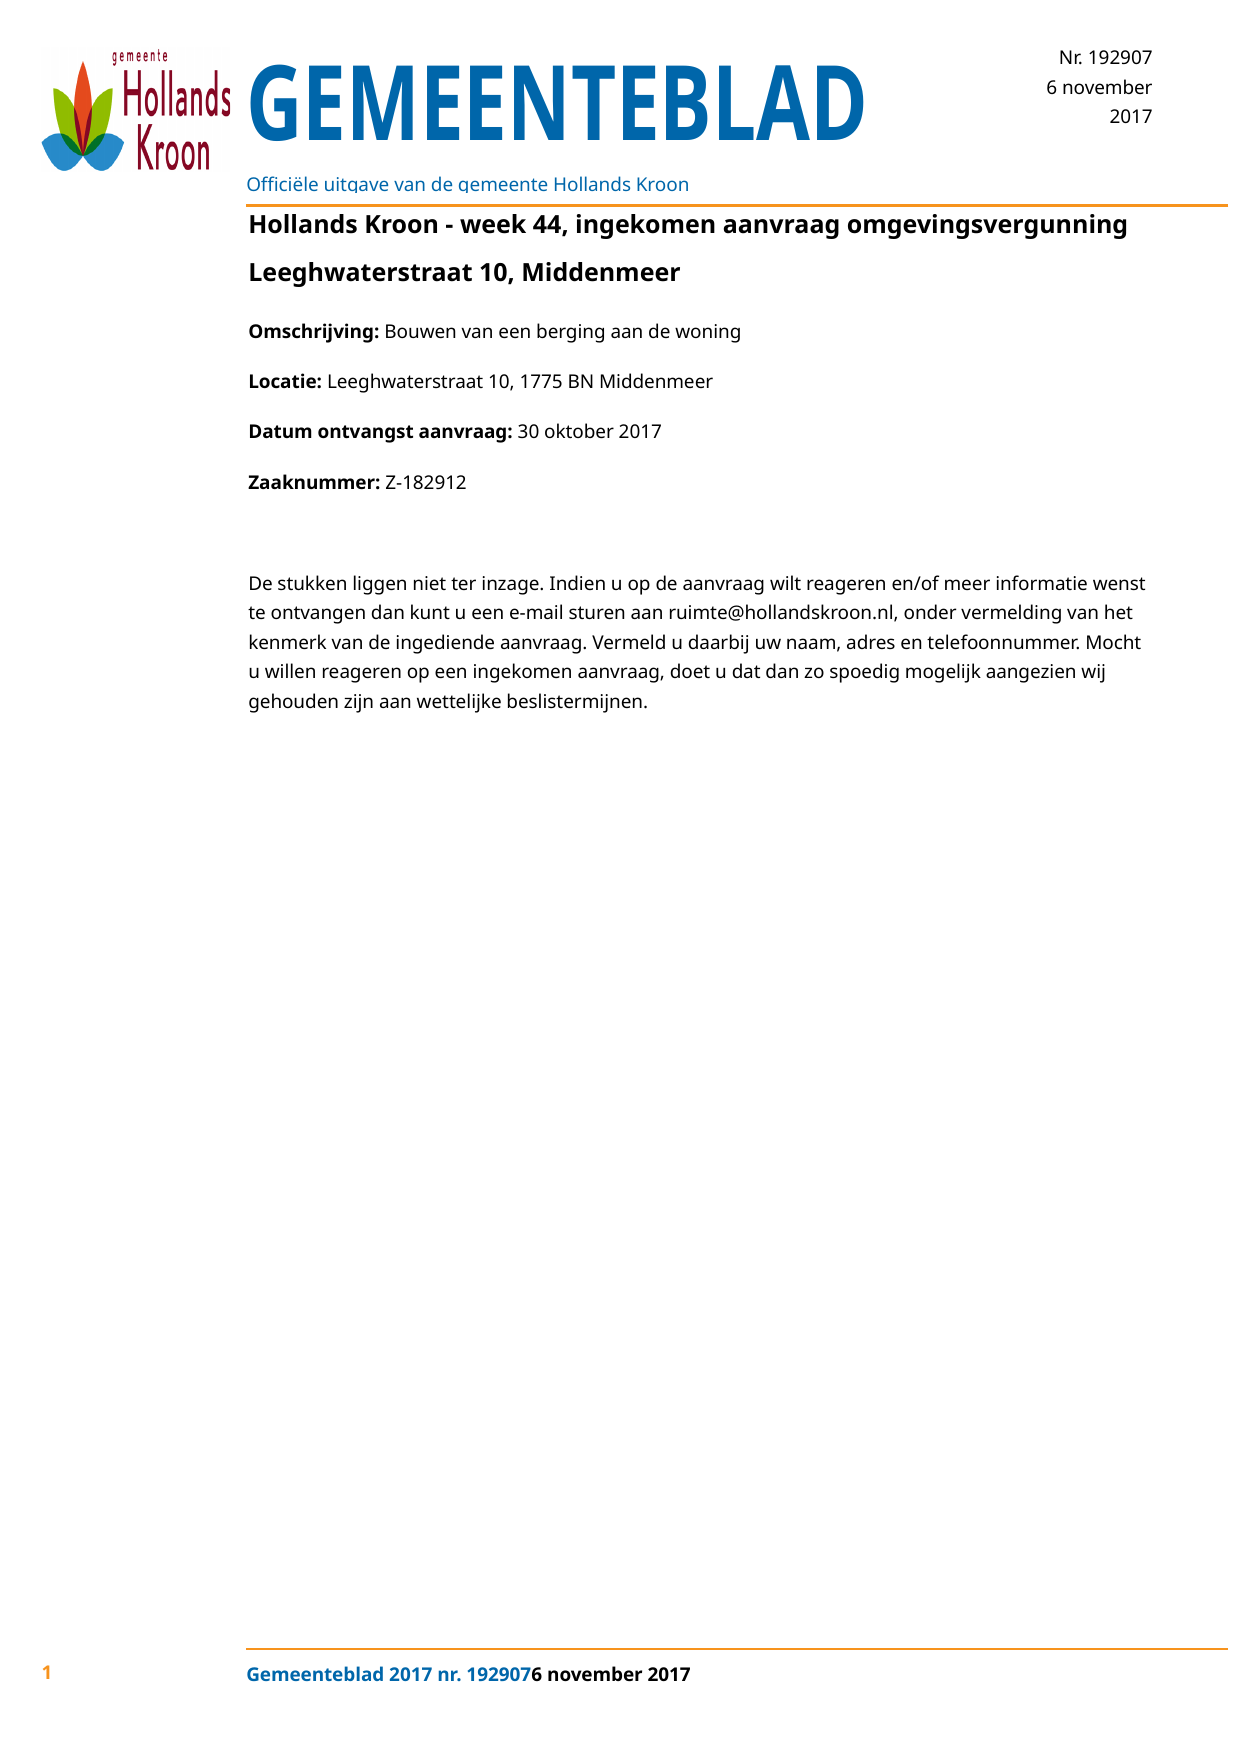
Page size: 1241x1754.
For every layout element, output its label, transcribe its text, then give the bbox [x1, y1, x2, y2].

text Hollands Kroon - week 44, ingekomen aanvraag omgevingsvergunning Leeghwaterstraat 10, Middenmeer [248, 207, 1152, 288]
text Zaaknummer: Z-182912 [248, 469, 1152, 495]
picture [41, 47, 231, 172]
text Locatie: Leeghwaterstraat 10, 1775 BN Middenmeer [248, 368, 1152, 394]
text Datum ontvangst aanvraag: 30 oktober 2017 [248, 419, 1152, 444]
text De stukken liggen niet ter inzage. Indien u op de aanvraag wilt reageren en/of meer informatie wenst te ontvangen dan kunt u een e-mail sturen aan ruimte@hollandskroon.nl, onder vermelding van het kenmerk van de ingediende aanvraag. Vermeld u daarbij uw naam, adres en telefoonnummer. Mocht u willen reageren op een ingekomen aanvraag, doet u dat dan zo spoedig mogelijk aangezien wij gehouden zijn aan wettelijke beslistermijnen. [248, 570, 1152, 714]
text Omschrijving: Bouwen van een berging aan de woning [248, 318, 1152, 344]
